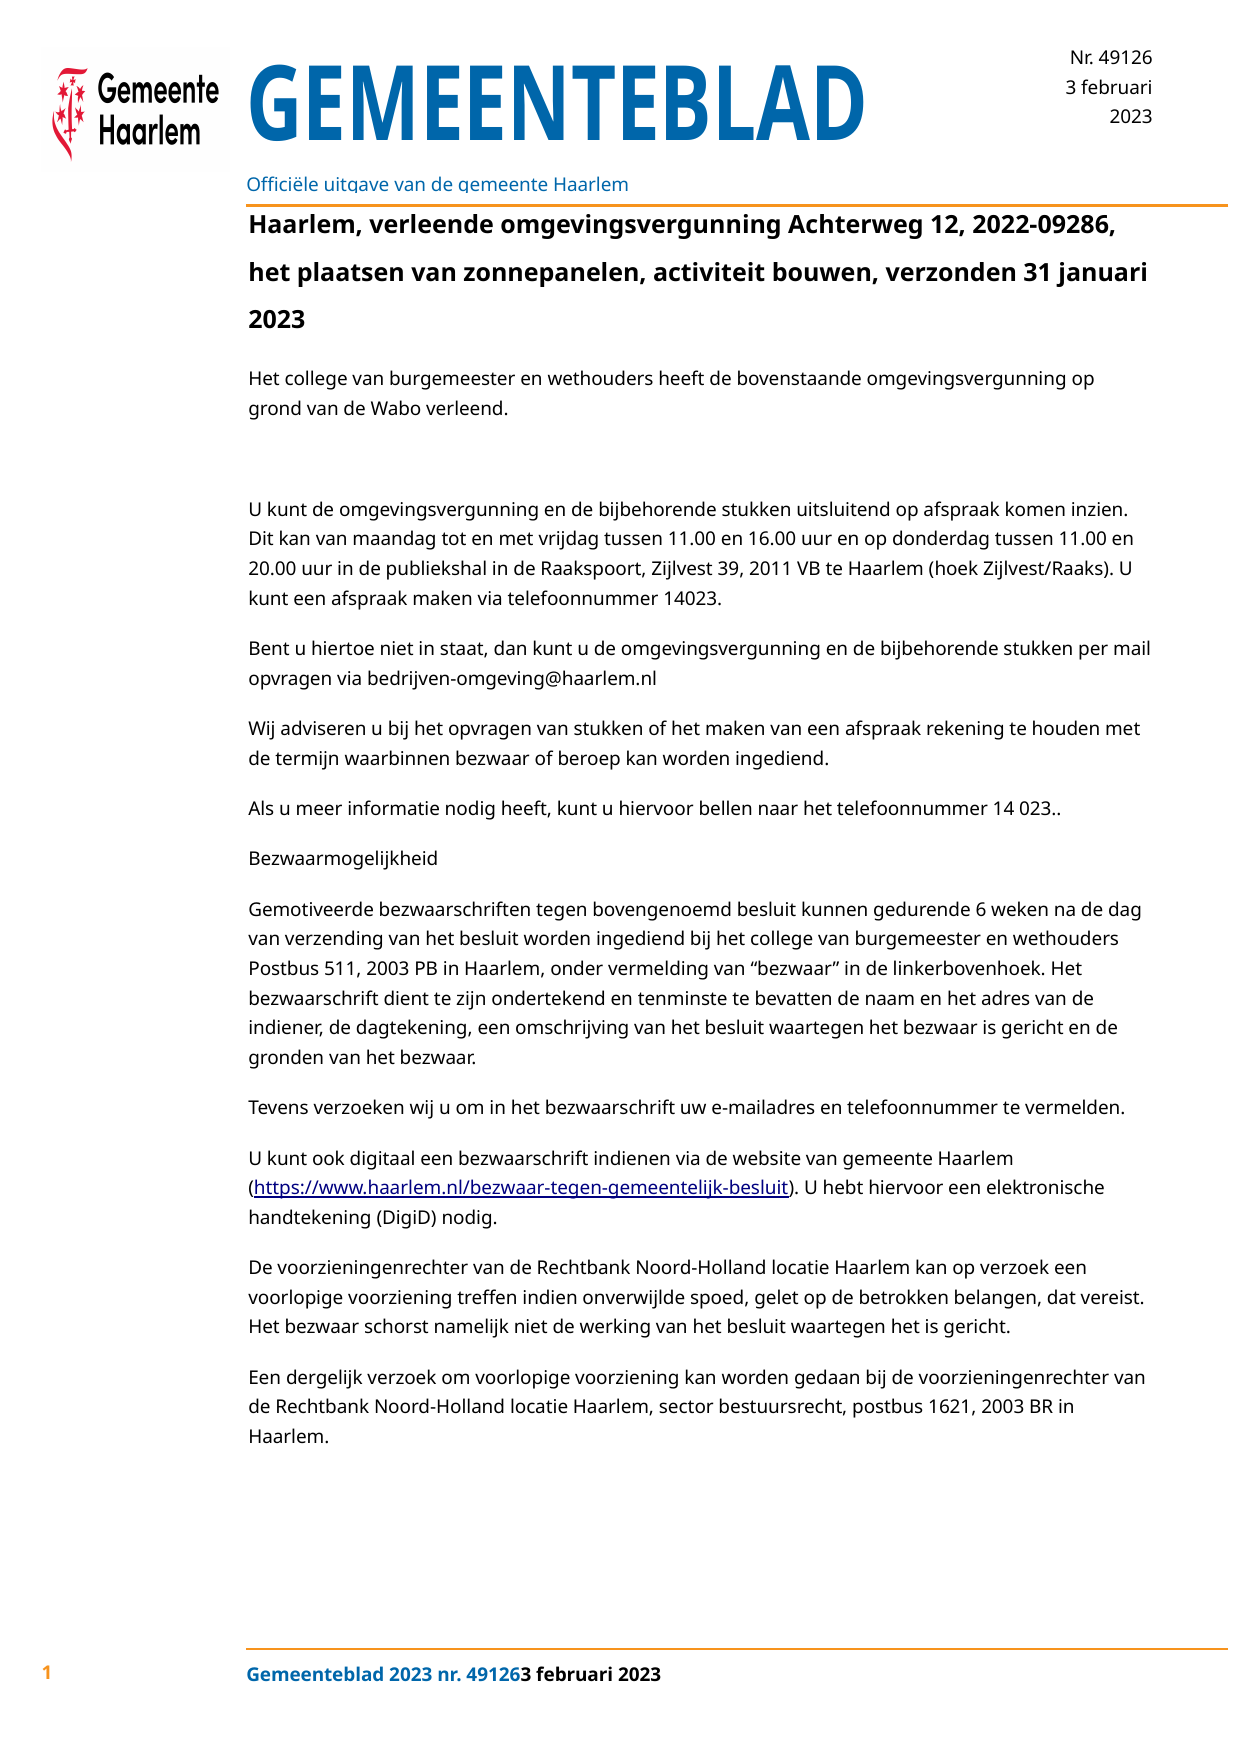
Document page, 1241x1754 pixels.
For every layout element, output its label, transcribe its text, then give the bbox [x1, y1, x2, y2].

text Gemotiveerde bezwaarschriften tegen bovengenoemd besluit kunnen gedurende 6 weken na de dag van verzending van het besluit worden ingediend bij het college van burgemeester en wethouders Postbus 511, 2003 PB in Haarlem, onder vermelding van “bezwaar” in de linkerbovenhoek. Het bezwaarschrift dient te zijn ondertekend en tenminste te bevatten de naam en het adres van de indiener, de dagtekening, een omschrijving van het besluit waartegen het bezwaar is gericht en de gronden van het bezwaar. [248, 896, 1152, 1069]
text Als u meer informatie nodig heeft, kunt u hiervoor bellen naar het telefoonnummer 14 023.. [248, 795, 1152, 821]
text Bezwaarmogelijkheid [248, 846, 1152, 871]
text Tevens verzoeken wij u om in het bezwaarschrift uw e-mailadres en telefoonnummer te vermelden. [248, 1094, 1152, 1120]
text Een dergelijk verzoek om voorlopige voorziening kan worden gedaan bij de voorzieningenrechter van de Rechtbank Noord-Holland locatie Haarlem, sector bestuursrecht, postbus 1621, 2003 BR in Haarlem. [248, 1364, 1152, 1449]
text U kunt de omgevingsvergunning en de bijbehorende stukken uitsluitend op afspraak komen inzien. Dit kan van maandag tot en met vrijdag tussen 11.00 en 16.00 uur en op donderdag tussen 11.00 en 20.00 uur in de publiekshal in de Raakspoort, Zijlvest 39, 2011 VB te Haarlem (hoek Zijlvest/Raaks). U kunt een afspraak maken via telefoonnummer 14023. [248, 496, 1152, 610]
picture [41, 47, 231, 172]
text Het college van burgemeester en wethouders heeft de bovenstaande omgevingsvergunning op grond van de Wabo verleend. [248, 366, 1152, 421]
text Bent u hiertoe niet in staat, dan kunt u de omgevingsvergunning en de bijbehorende stukken per mail opvragen via bedrijven-omgeving@haarlem.nl [248, 635, 1152, 690]
text Wij adviseren u bij het opvragen van stukken of het maken van een afspraak rekening te houden met de termijn waarbinnen bezwaar of beroep kan worden ingediend. [248, 715, 1152, 770]
text De voorzieningenrechter van de Rechtbank Noord-Holland locatie Haarlem kan op verzoek een voorlopige voorziening treffen indien onverwijlde spoed, gelet op de betrokken belangen, dat vereist. Het bezwaar schorst namelijk niet de werking van het besluit waartegen het is gericht. [248, 1254, 1152, 1339]
text Haarlem, verleende omgevingsvergunning Achterweg 12, 2022-09286, het plaatsen van zonnepanelen, activiteit bouwen, verzonden 31 januari 2023 [248, 207, 1152, 336]
text U kunt ook digitaal een bezwaarschrift indienen via de website van gemeente Haarlem (https://www.haarlem.nl/bezwaar-tegen-gemeentelijk-besluit). U hebt hiervoor een elektronische handtekening (DigiD) nodig. [248, 1145, 1152, 1229]
